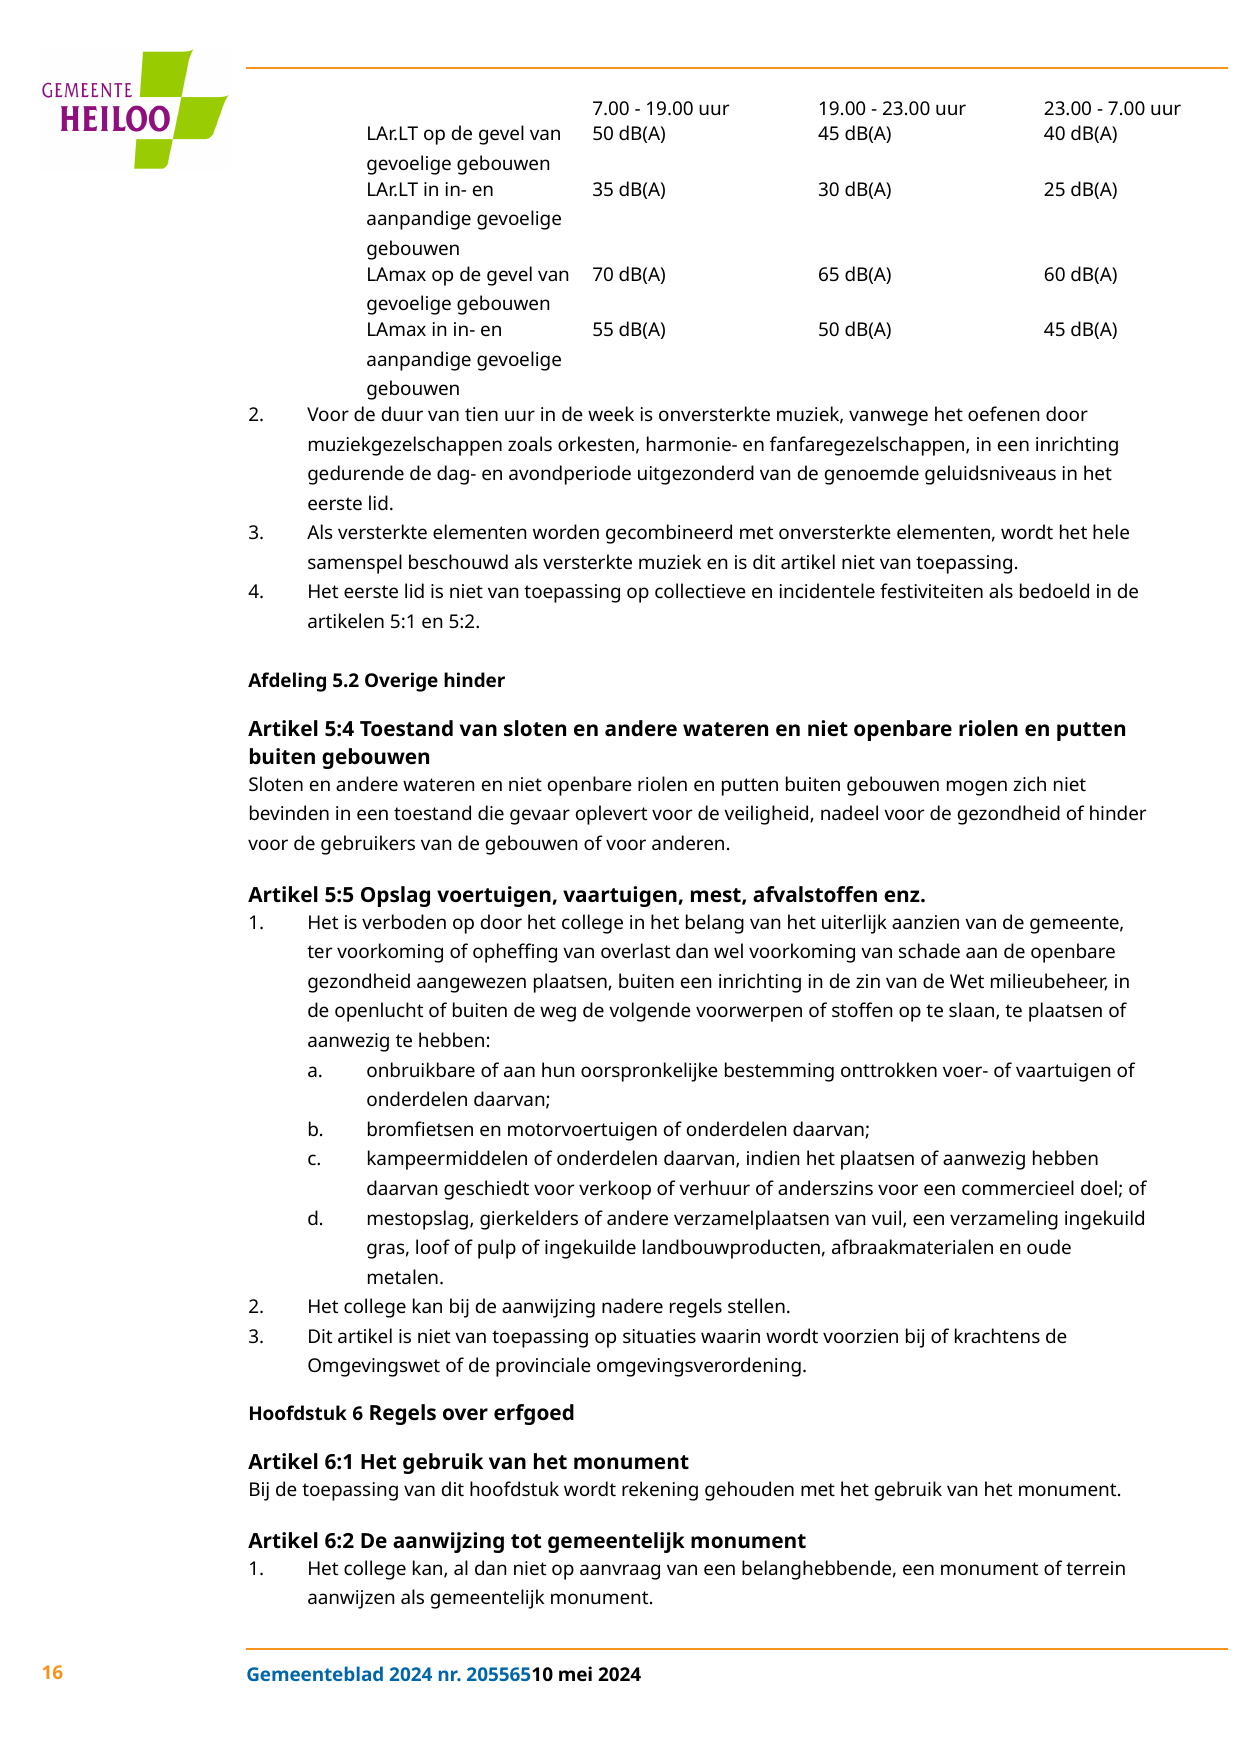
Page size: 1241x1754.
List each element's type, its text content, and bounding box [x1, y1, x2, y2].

table_header 7.00 - 19.00 uur [592, 95, 818, 121]
list Het eerste lid is niet van toepassing op collectieve en incidentele festiviteiten als bedoeld in de artikelen 5:1 en 5:2. [248, 579, 1152, 634]
list mestopslag, gierkelders of andere verzamelplaatsen van vuil, een verzameling ingekuild gras, loof of pulp of ingekuilde landbouwproducten, afbraakmaterialen en oude metalen. [307, 1205, 1152, 1289]
table_cell 50 dB(A) [818, 316, 1044, 401]
table_cell 60 dB(A) [1044, 261, 1240, 316]
text Artikel 5:5 Opslag voertuigen, vaartuigen, mest, afvalstoffen enz. [248, 880, 1152, 909]
list Voor de duur van tien uur in de week is onversterkte muziek, vanwege het oefenen door muziekgezelschappen zoals orkesten, harmonie- en fanfaregezelschappen, in een inrichting gedurende de dag- en avondperiode uitgezonderd van de genoemde geluidsniveaus in het eerste lid. [248, 401, 1152, 516]
list Het college kan bij de aanwijzing nadere regels stellen. [248, 1293, 1152, 1319]
table_cell 25 dB(A) [1044, 176, 1240, 261]
list Dit artikel is niet van toepassing op situaties waarin wordt voorzien bij of krachtens de Omgevingswet of de provinciale omgevingsverordening. [248, 1323, 1152, 1378]
table_header 19.00 - 23.00 uur [818, 95, 1044, 121]
table_cell 45 dB(A) [1044, 316, 1240, 401]
list Als versterkte elementen worden gecombineerd met onversterkte elementen, wordt het hele samenspel beschouwd als versterkte muziek en is dit artikel niet van toepassing. [248, 519, 1152, 575]
table_cell LAr.LT op de gevel van gevoelige gebouwen [366, 121, 592, 176]
text Artikel 6:2 De aanwijzing tot gemeentelijk monument [248, 1526, 1152, 1555]
table_cell 40 dB(A) [1044, 121, 1240, 176]
list Het college kan, al dan niet op aanvraag van een belanghebbende, een monument of terrein aanwijzen als gemeentelijk monument. [248, 1555, 1152, 1610]
table_header 23.00 - 7.00 uur [1044, 95, 1240, 121]
text Afdeling 5.2 Overige hinder [248, 667, 1152, 693]
text Hoofdstuk 6 Regels over erfgoed [248, 1398, 1152, 1427]
table_cell 45 dB(A) [818, 121, 1044, 176]
list kampeermiddelen of onderdelen daarvan, indien het plaatsen of aanwezig hebben daarvan geschiedt voor verkoop of verhuur of anderszins voor een commercieel doel; of [307, 1146, 1152, 1201]
table_cell 35 dB(A) [592, 176, 818, 261]
table_cell 55 dB(A) [592, 316, 818, 401]
picture [41, 47, 231, 172]
table_cell LAr.LT in in- en aanpandige gevoelige gebouwen [366, 176, 592, 261]
table_cell 65 dB(A) [818, 261, 1044, 316]
text Sloten en andere wateren en niet openbare riolen en putten buiten gebouwen mogen zich niet bevinden in een toestand die gevaar oplevert voor de veiligheid, nadeel voor de gezondheid of hinder voor de gebruikers van de gebouwen of voor anderen. [248, 771, 1152, 856]
list bromfietsen en motorvoertuigen of onderdelen daarvan; [307, 1116, 1152, 1142]
table_header [366, 95, 592, 121]
table_cell 30 dB(A) [818, 176, 1044, 261]
list onbruikbare of aan hun oorspronkelijke bestemming onttrokken voer- of vaartuigen of onderdelen daarvan; [307, 1057, 1152, 1112]
table_cell 70 dB(A) [592, 261, 818, 316]
text Artikel 5:4 Toestand van sloten en andere wateren en niet openbare riolen en putten buiten gebouwen [248, 714, 1152, 771]
table_cell 50 dB(A) [592, 121, 818, 176]
list Het is verboden op door het college in het belang van het uiterlijk aanzien van de gemeente, ter voorkoming of opheffing van overlast dan wel voorkoming van schade aan de openbare gezondheid aangewezen plaatsen, buiten een inrichting in de zin van de Wet milieubeheer, in de openlucht of buiten de weg de volgende voorwerpen of stoffen op te slaan, te plaatsen of aanwezig te hebben: [248, 909, 1152, 1053]
table_cell LAmax op de gevel van gevoelige gebouwen [366, 261, 592, 316]
text Bij de toepassing van dit hoofdstuk wordt rekening gehouden met het gebruik van het monument. [248, 1476, 1152, 1502]
table_cell LAmax in in- en aanpandige gevoelige gebouwen [366, 316, 592, 401]
text Artikel 6:1 Het gebruik van het monument [248, 1447, 1152, 1476]
